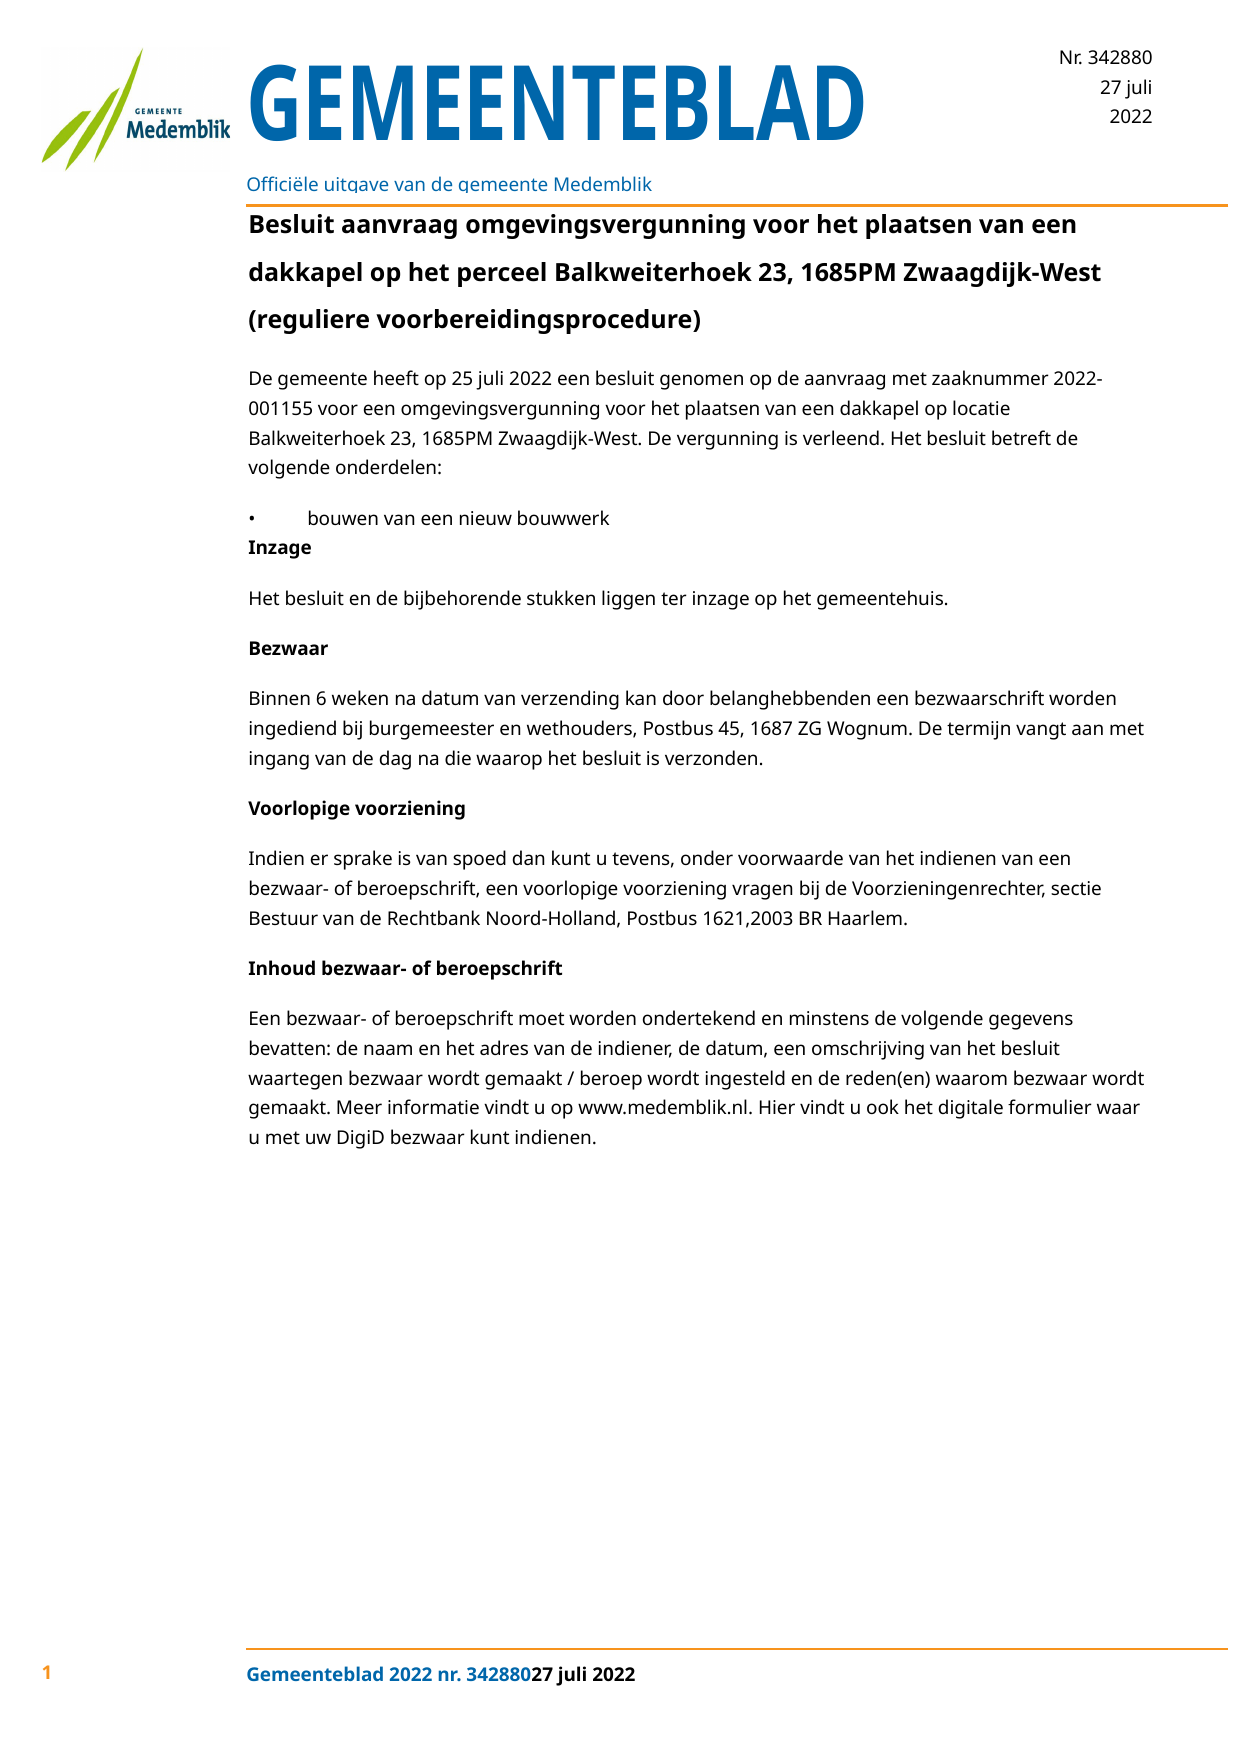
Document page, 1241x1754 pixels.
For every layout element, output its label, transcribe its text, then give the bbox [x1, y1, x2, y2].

text Een bezwaar- of beroepschrift moet worden ondertekend en minstens de volgende gegevens bevatten: de naam en het adres van de indiener, de datum, een omschrijving van het besluit waartegen bezwaar wordt gemaakt / beroep wordt ingesteld en de reden(en) waarom bezwaar wordt gemaakt. Meer informatie vindt u op www.medemblik.nl. Hier vindt u ook het digitale formulier waar u met uw DigiD bezwaar kunt indienen. [248, 1006, 1152, 1149]
text Inhoud bezwaar- of beroepschrift [248, 955, 1152, 981]
text Binnen 6 weken na datum van verzending kan door belanghebbenden een bezwaarschrift worden ingediend bij burgemeester en wethouders, Postbus 45, 1687 ZG Wognum. De termijn vangt aan met ingang van de dag na die waarop het besluit is verzonden. [248, 686, 1152, 770]
text Het besluit en de bijbehorende stukken liggen ter inzage op het gemeentehuis. [248, 585, 1152, 610]
text Bezwaar [248, 635, 1152, 661]
text Indien er sprake is van spoed dan kunt u tevens, onder voorwaarde van het indienen van een bezwaar- of beroepschrift, een voorlopige voorziening vragen bij de Voorzieningenrechter, sectie Bestuur van de Rechtbank Noord-Holland, Postbus 1621,2003 BR Haarlem. [248, 846, 1152, 930]
text De gemeente heeft op 25 juli 2022 een besluit genomen op de aanvraag met zaaknummer 2022-001155 voor een omgevingsvergunning voor het plaatsen van een dakkapel op locatie Balkweiterhoek 23, 1685PM Zwaagdijk-West. De vergunning is verleend. Het besluit betreft de volgende onderdelen: [248, 366, 1152, 480]
list bouwen van een nieuw bouwwerk [248, 505, 1152, 530]
picture [41, 47, 231, 172]
text Besluit aanvraag omgevingsvergunning voor het plaatsen van een dakkapel op het perceel Balkweiterhoek 23, 1685PM Zwaagdijk-West (reguliere voorbereidingsprocedure) [248, 207, 1152, 336]
text Inzage [248, 534, 1152, 560]
text Voorlopige voorziening [248, 795, 1152, 821]
